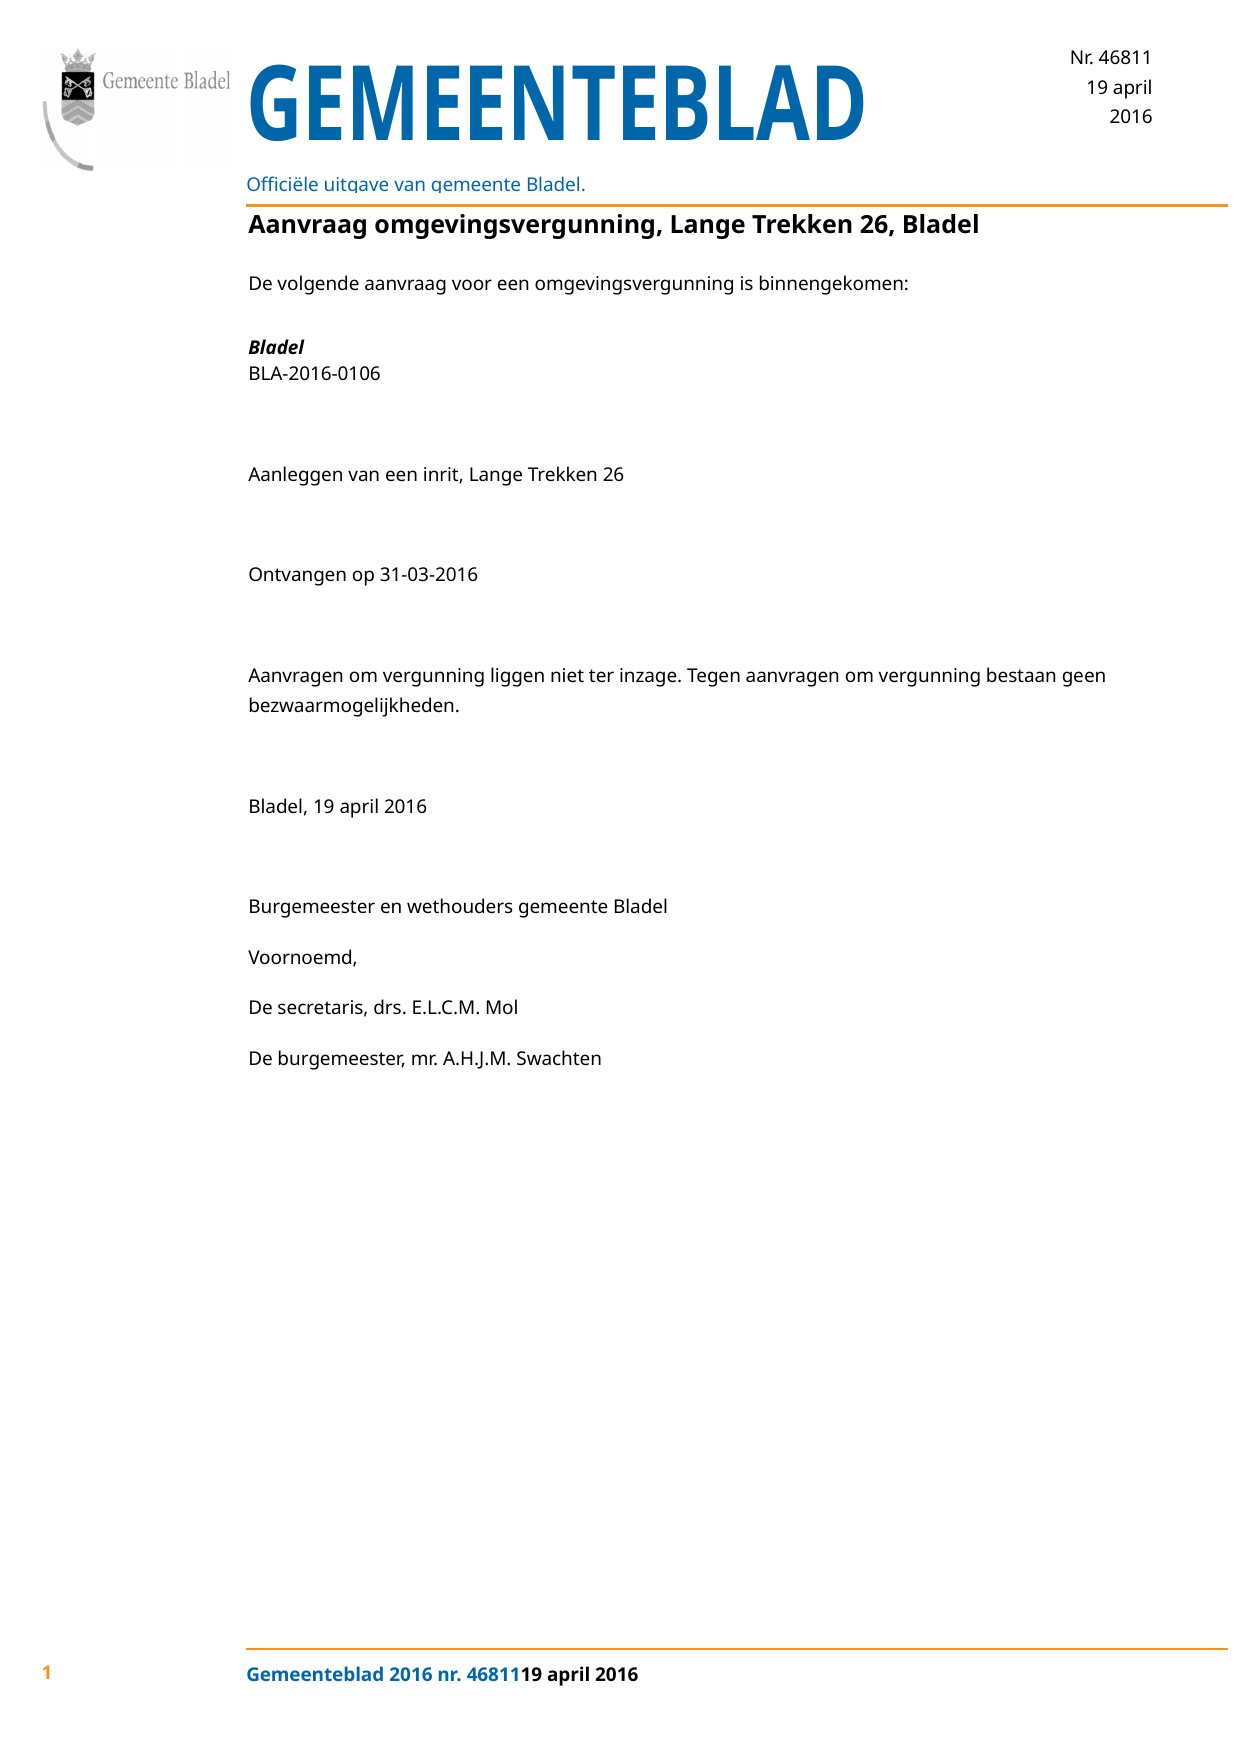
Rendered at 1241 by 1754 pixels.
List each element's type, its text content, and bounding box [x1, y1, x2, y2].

text De burgemeester, mr. A.H.J.M. Swachten [248, 1045, 1152, 1071]
text De volgende aanvraag voor een omgevingsvergunning is binnengekomen: [248, 270, 1152, 296]
text Burgemeester en wethouders gemeente Bladel [248, 894, 1152, 919]
text Ontvangen op 31-03-2016 [248, 562, 1152, 587]
text Aanleggen van een inrit, Lange Trekken 26 [248, 461, 1152, 487]
text Bladel [248, 334, 1152, 360]
text Aanvragen om vergunning liggen niet ter inzage. Tegen aanvragen om vergunning bestaan geen bezwaarmogelijkheden. [248, 662, 1152, 718]
picture [41, 47, 231, 172]
text Aanvraag omgevingsvergunning, Lange Trekken 26, Bladel [248, 207, 1152, 241]
text De secretaris, drs. E.L.C.M. Mol [248, 994, 1152, 1020]
text Bladel, 19 april 2016 [248, 793, 1152, 819]
text Voornoemd, [248, 944, 1152, 970]
text BLA-2016-0106 [248, 360, 1152, 386]
